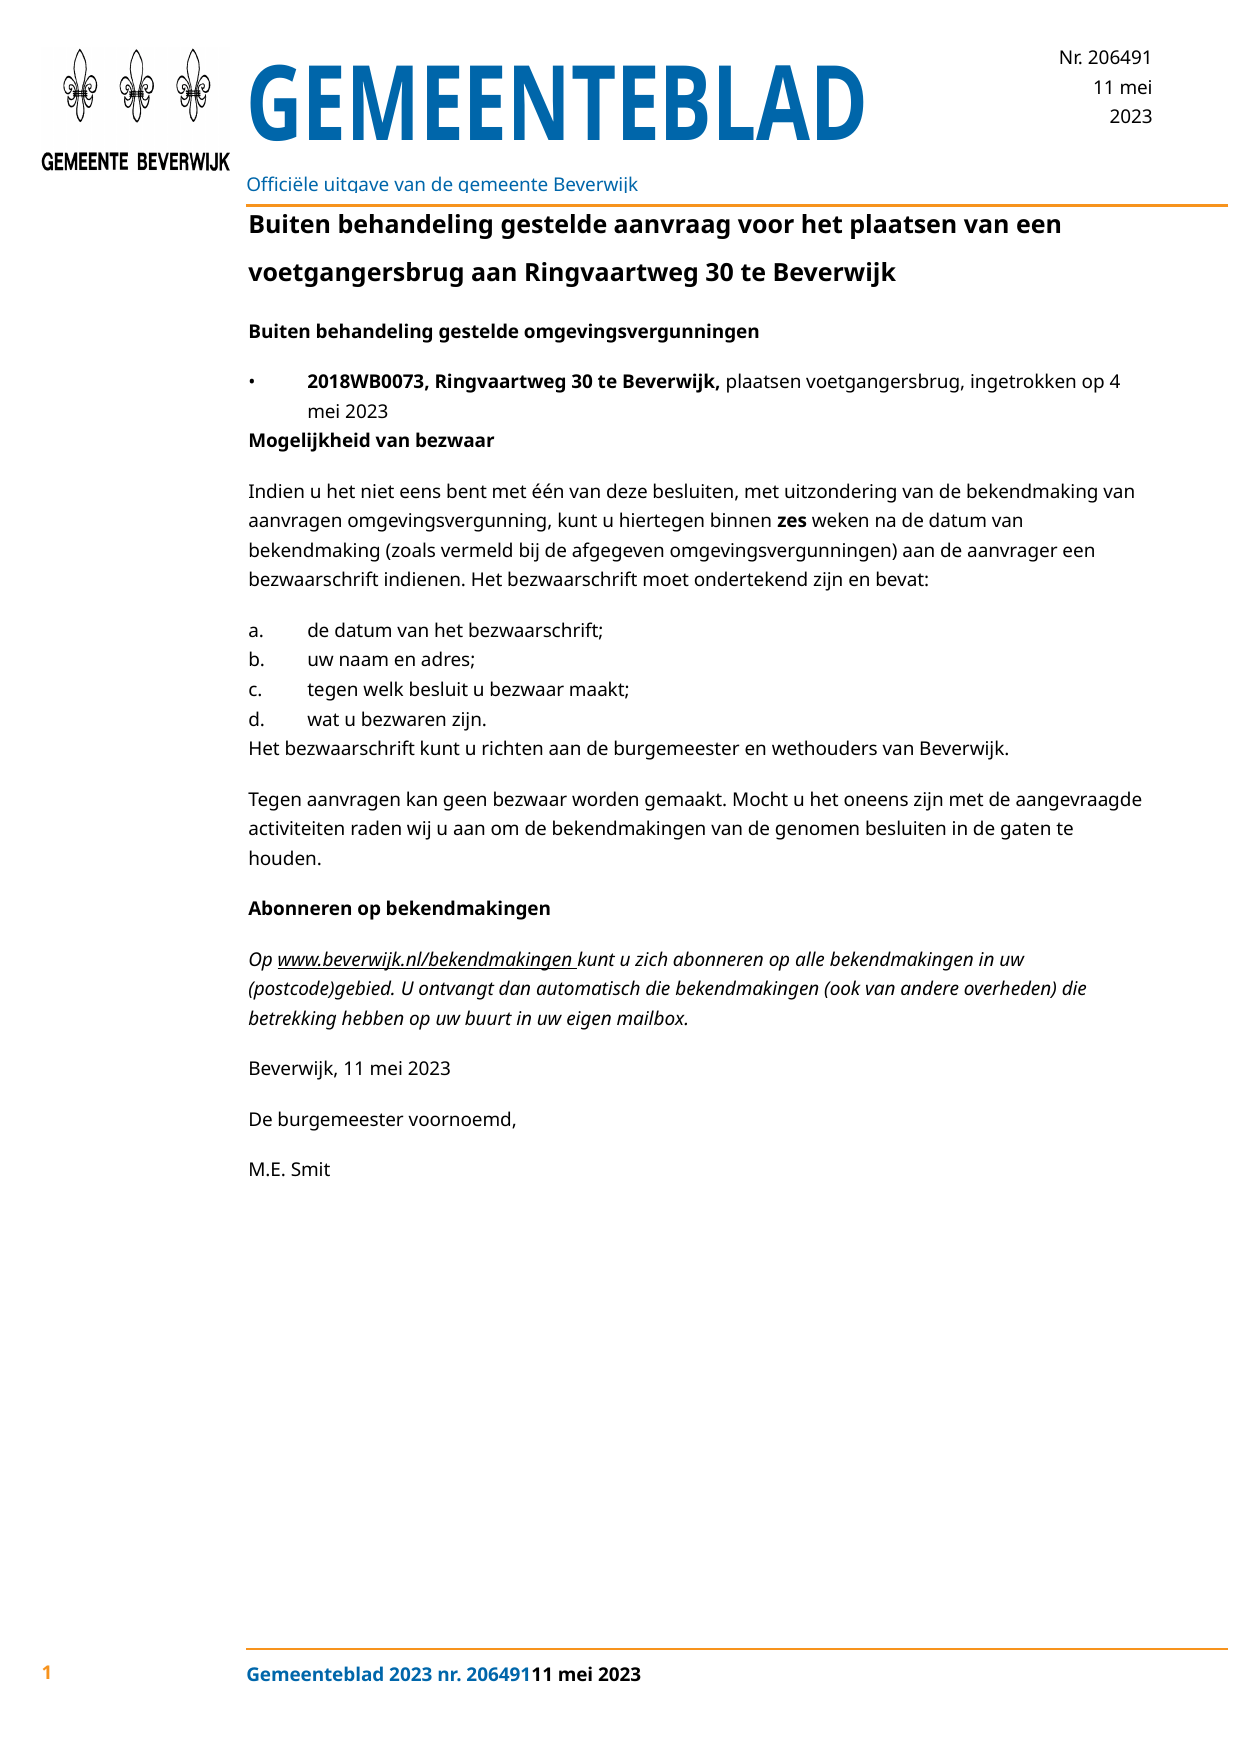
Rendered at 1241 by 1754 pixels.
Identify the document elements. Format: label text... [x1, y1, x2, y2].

text Indien u het niet eens bent met één van deze besluiten, met uitzondering van de bekendmaking van aanvragen omgevingsvergunning, kunt u hiertegen binnen zes weken na de datum van bekendmaking (zoals vermeld bij de afgegeven omgevingsvergunningen) aan de aanvrager een bezwaarschrift indienen. Het bezwaarschrift moet ondertekend zijn en bevat: [248, 478, 1152, 592]
text Beverwijk, 11 mei 2023 [248, 1055, 1152, 1081]
text Tegen aanvragen kan geen bezwaar worden gemaakt. Mocht u het oneens zijn met de aangevraagde activiteiten raden wij u aan om de bekendmakingen van de genomen besluiten in de gaten te houden. [248, 786, 1152, 871]
list de datum van het bezwaarschrift; [248, 617, 1152, 643]
list uw naam en adres; [248, 647, 1152, 672]
text Het bezwaarschrift kunt u richten aan de burgemeester en wethouders van Beverwijk. [248, 735, 1152, 761]
list wat u bezwaren zijn. [248, 706, 1152, 732]
text M.E. Smit [248, 1156, 1152, 1182]
picture [41, 47, 231, 172]
text Buiten behandeling gestelde omgevingsvergunningen [248, 318, 1152, 344]
text Op www.beverwijk.nl/bekendmakingen kunt u zich abonneren op alle bekendmakingen in uw (postcode)gebied. U ontvangt dan automatisch die bekendmakingen (ook van andere overheden) die betrekking hebben op uw buurt in uw eigen mailbox. [248, 946, 1152, 1031]
text Mogelijkheid van bezwaar [248, 427, 1152, 453]
text Abonneren op bekendmakingen [248, 895, 1152, 921]
list 2018WB0073, Ringvaartweg 30 te Beverwijk, plaatsen voetgangersbrug, ingetrokken op 4 mei 2023 [248, 368, 1152, 424]
text De burgemeester voornoemd, [248, 1106, 1152, 1132]
text Buiten behandeling gestelde aanvraag voor het plaatsen van een voetgangersbrug aan Ringvaartweg 30 te Beverwijk [248, 207, 1152, 288]
list tegen welk besluit u bezwaar maakt; [248, 676, 1152, 702]
